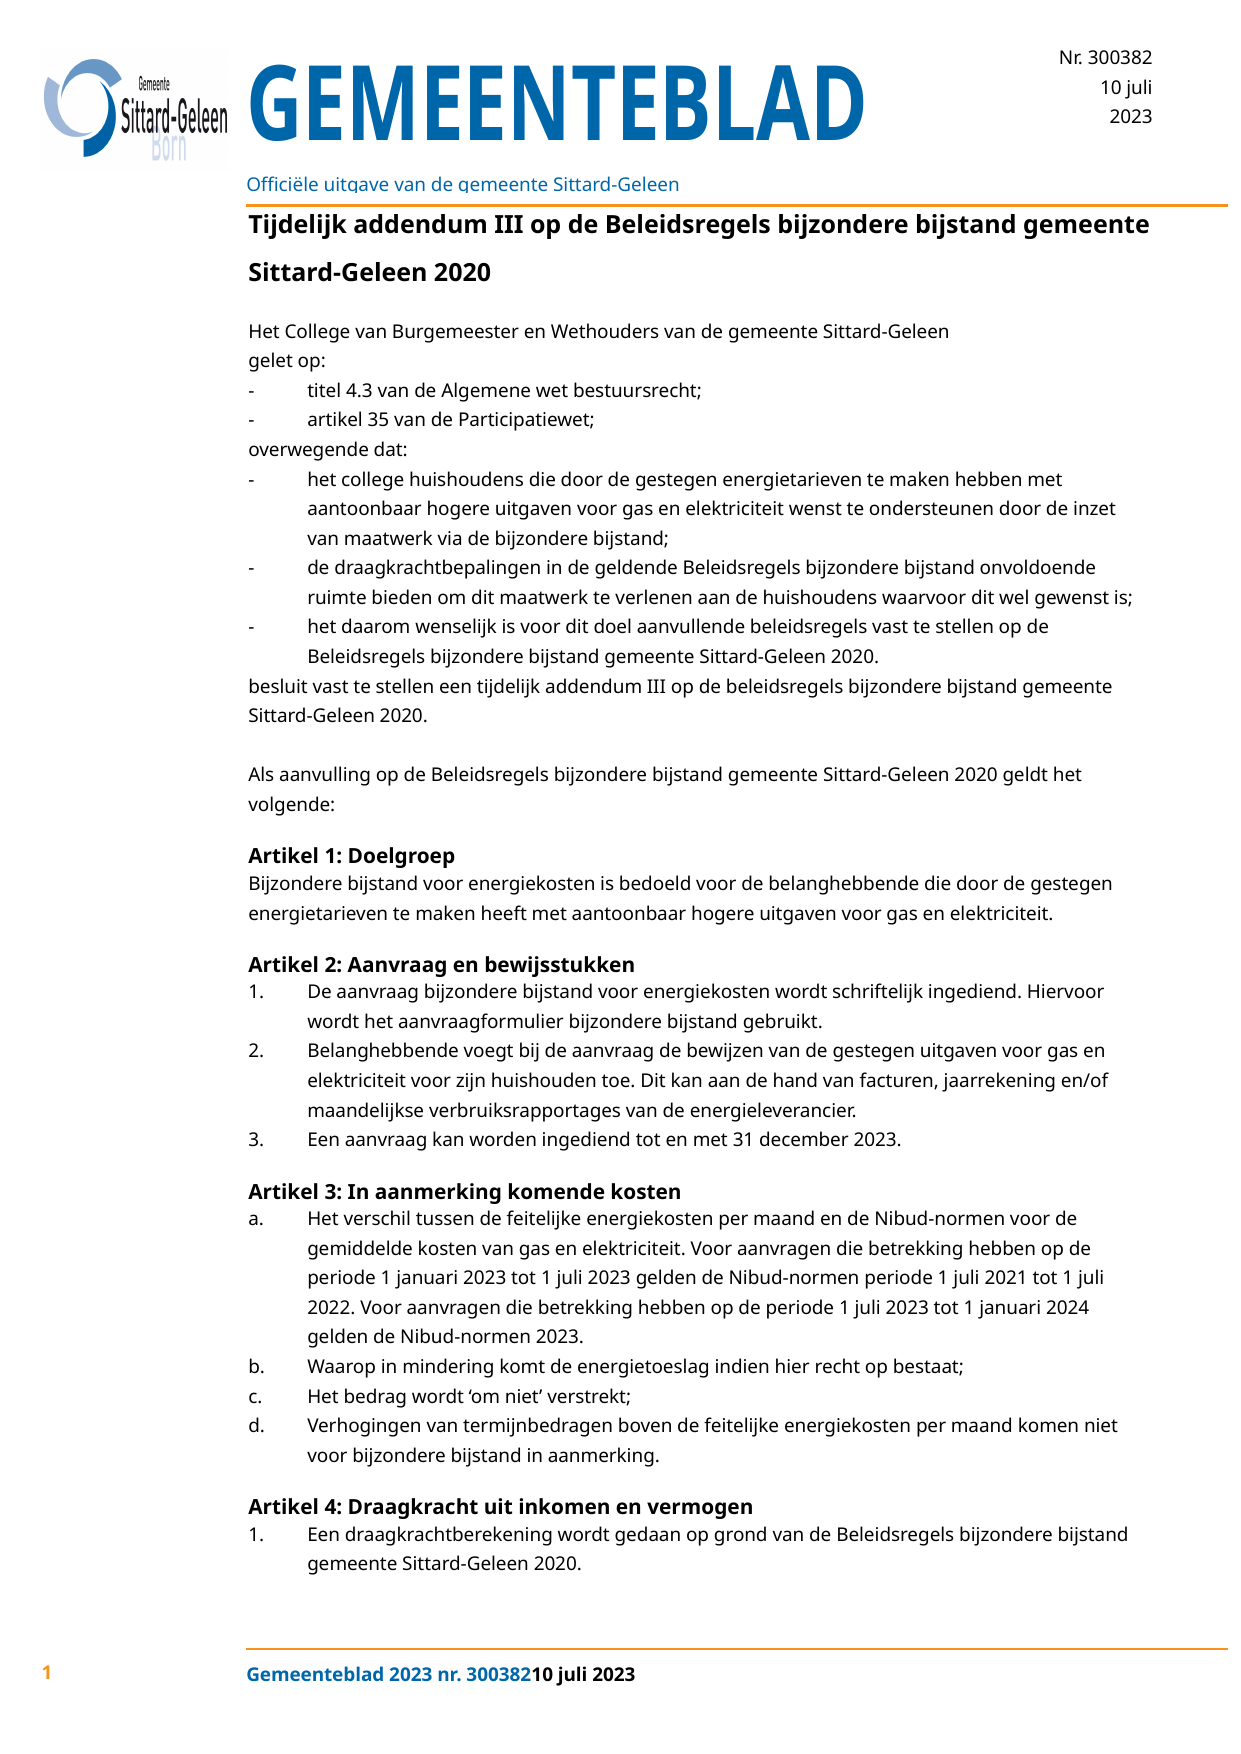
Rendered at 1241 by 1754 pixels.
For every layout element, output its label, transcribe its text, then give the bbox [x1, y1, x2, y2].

list het college huishoudens die door de gestegen energietarieven te maken hebben met aantoonbaar hogere uitgaven voor gas en elektriciteit wenst te ondersteunen door de inzet van maatwerk via de bijzondere bijstand; [248, 466, 1152, 551]
text overwegende dat: [248, 436, 1152, 462]
list het daarom wenselijk is voor dit doel aanvullende beleidsregels vast te stellen op de Beleidsregels bijzondere bijstand gemeente Sittard-Geleen 2020. [248, 614, 1152, 669]
list Verhogingen van termijnbedragen boven de feitelijke energiekosten per maand komen niet voor bijzondere bijstand in aanmerking. [248, 1412, 1152, 1468]
text gelet op: [248, 347, 1152, 373]
list Waarop in mindering komt de energietoeslag indien hier recht op bestaat; [248, 1353, 1152, 1379]
list titel 4.3 van de Algemene wet bestuursrecht; [248, 377, 1152, 403]
list Het bedrag wordt ‘om niet’ verstrekt; [248, 1383, 1152, 1408]
text Bijzondere bijstand voor energiekosten is bedoeld voor de belanghebbende die door de gestegen energietarieven te maken heeft met aantoonbaar hogere uitgaven voor gas en elektriciteit. [248, 870, 1152, 925]
text besluit vast te stellen een tijdelijk addendum III op de beleidsregels bijzondere bijstand gemeente Sittard-Geleen 2020. [248, 673, 1152, 728]
list De aanvraag bijzondere bijstand voor energiekosten wordt schriftelijk ingediend. Hiervoor wordt het aanvraagformulier bijzondere bijstand gebruikt. [248, 978, 1152, 1034]
text Artikel 1: Doelgroep [248, 842, 1152, 870]
text Tijdelijk addendum III op de Beleidsregels bijzondere bijstand gemeente Sittard-Geleen 2020 [248, 207, 1152, 288]
text Artikel 3: In aanmerking komende kosten [248, 1177, 1152, 1205]
list Een aanvraag kan worden ingediend tot en met 31 december 2023. [248, 1126, 1152, 1152]
list Het verschil tussen de feitelijke energiekosten per maand en de Nibud-normen voor de gemiddelde kosten van gas en elektriciteit. Voor aanvragen die betrekking hebben op de periode 1 januari 2023 tot 1 juli 2023 gelden de Nibud-normen periode 1 juli 2021 tot 1 juli 2022. Voor aanvragen die betrekking hebben op de periode 1 juli 2023 tot 1 januari 2024 gelden de Nibud-normen 2023. [248, 1205, 1152, 1349]
text Artikel 4: Draagkracht uit inkomen en vermogen [248, 1492, 1152, 1521]
text Het College van Burgemeester en Wethouders van de gemeente Sittard-Geleen [248, 318, 1152, 344]
list Een draagkrachtberekening wordt gedaan op grond van de Beleidsregels bijzondere bijstand gemeente Sittard-Geleen 2020. [248, 1521, 1152, 1576]
text Artikel 2: Aanvraag en bewijsstukken [248, 950, 1152, 978]
list Belanghebbende voegt bij de aanvraag de bewijzen van de gestegen uitgaven voor gas en elektriciteit voor zijn huishouden toe. Dit kan aan de hand van facturen, jaarrekening en/of maandelijkse verbruiksrapportages van de energieleverancier. [248, 1038, 1152, 1123]
picture [41, 47, 231, 172]
list artikel 35 van de Participatiewet; [248, 407, 1152, 432]
text Als aanvulling op de Beleidsregels bijzondere bijstand gemeente Sittard-Geleen 2020 geldt het volgende: [248, 762, 1152, 817]
list de draagkrachtbepalingen in de geldende Beleidsregels bijzondere bijstand onvoldoende ruimte bieden om dit maatwerk te verlenen aan de huishoudens waarvoor dit wel gewenst is; [248, 554, 1152, 610]
